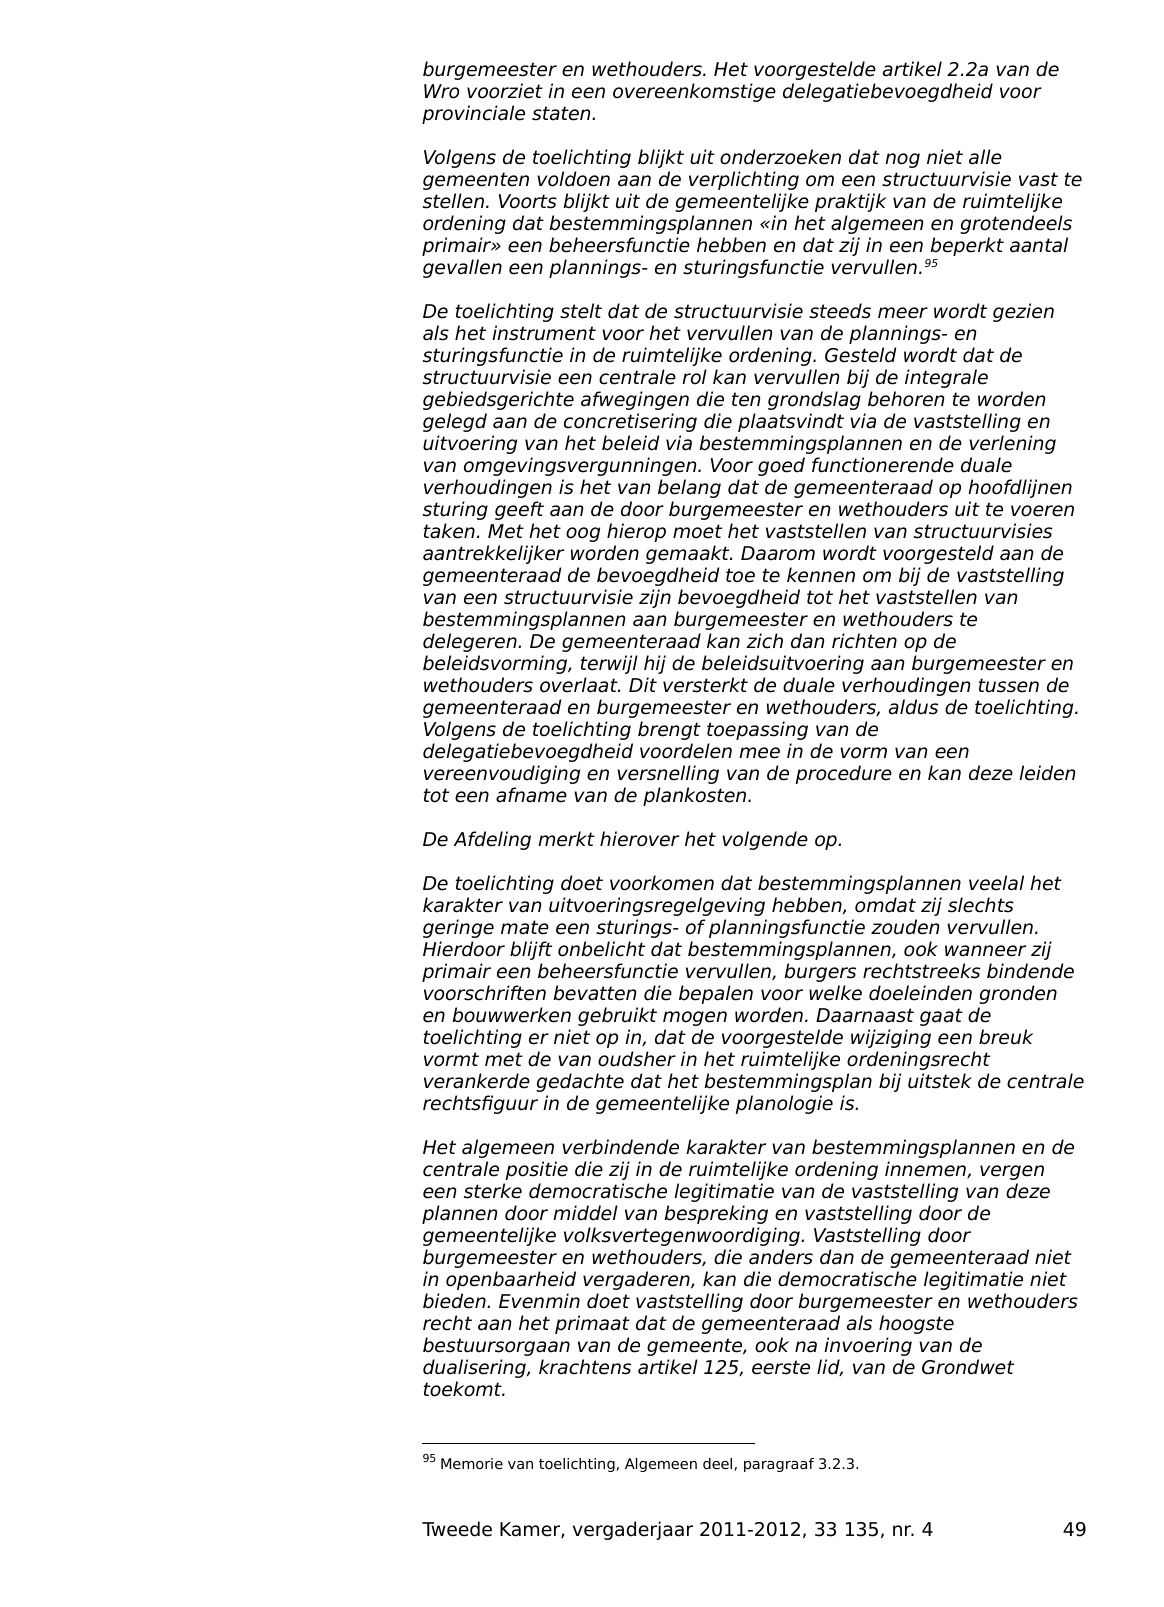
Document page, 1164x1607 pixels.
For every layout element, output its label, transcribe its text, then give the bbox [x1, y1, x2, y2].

text De toelichting stelt dat de structuurvisie steeds meer wordt gezien als het instrument voor het vervullen van de plannings- en sturingsfunctie in de ruimtelijke ordening. Gesteld wordt dat de structuurvisie een centrale rol kan vervullen bij de integrale gebiedsgerichte afwegingen die ten grondslag behoren te worden gelegd aan de concretisering die plaatsvindt via de vaststelling en uitvoering van het beleid via bestemmingsplannen en de verlening van omgevingsvergunningen. Voor goed functionerende duale verhoudingen is het van belang dat de gemeenteraad op hoofdlijnen sturing geeft aan de door burgemeester en wethouders uit te voeren taken. Met het oog hierop moet het vaststellen van structuurvisies aantrekkelijker worden gemaakt. Daarom wordt voorgesteld aan de gemeenteraad de bevoegdheid toe te kennen om bij de vaststelling van een structuurvisie zijn bevoegdheid tot het vaststellen van bestemmingsplannen aan burgemeester en wethouders te delegeren. De gemeenteraad kan zich dan richten op de beleidsvorming, terwijl hij de beleidsuitvoering aan burgemeester en wethouders overlaat. Dit versterkt de duale verhoudingen tussen de gemeenteraad en burgemeester en wethouders, aldus de toelichting. [422, 301, 1087, 719]
text Het algemeen verbindende karakter van bestemmingsplannen en de centrale positie die zij in de ruimtelijke ordening innemen, vergen een sterke democratische legitimatie van de vaststelling van deze plannen door middel van bespreking en vaststelling door de gemeentelijke volksvertegenwoordiging. Vaststelling door burgemeester en wethouders, die anders dan de gemeenteraad niet in openbaarheid vergaderen, kan die democratische legitimatie niet bieden. Evenmin doet vaststelling door burgemeester en wethouders recht aan het primaat dat de gemeenteraad als hoogste bestuursorgaan van de gemeente, ook na invoering van de dualisering, krachtens artikel 125, eerste lid, van de Grondwet toekomt. [422, 1137, 1087, 1401]
text Memorie van toelichting, Algemeen deel, paragraaf 3.2.3. [422, 1452, 1087, 1474]
text Volgens de toelichting blijkt uit onderzoeken dat nog niet alle gemeenten voldoen aan de verplichting om een structuurvisie vast te stellen. Voorts blijkt uit de gemeentelijke praktijk van de ruimtelijke ordening dat bestemmingsplannen «in het algemeen en grotendeels primair» een beheersfunctie hebben en dat zij in een beperkt aantal gevallen een plannings- en sturingsfunctie vervullen. [422, 147, 1087, 279]
text De toelichting doet voorkomen dat bestemmingsplannen veelal het karakter van uitvoeringsregelgeving hebben, omdat zij slechts geringe mate een sturings- of planningsfunctie zouden vervullen. Hierdoor blijft onbelicht dat bestemmingsplannen, ook wanneer zij primair een beheersfunctie vervullen, burgers rechtstreeks bindende voorschriften bevatten die bepalen voor welke doeleinden gronden en bouwwerken gebruikt mogen worden. Daarnaast gaat de toelichting er niet op in, dat de voorgestelde wijziging een breuk vormt met de van oudsher in het ruimtelijke ordeningsrecht verankerde gedachte dat het bestemmingsplan bij uitstek de centrale rechtsfiguur in de gemeentelijke planologie is. [422, 873, 1087, 1115]
text De Afdeling merkt hierover het volgende op. [422, 829, 1087, 851]
text burgemeester en wethouders. Het voorgestelde artikel 2.2a van de Wro voorziet in een overeenkomstige delegatiebevoegdheid voor provinciale staten. [422, 59, 1087, 125]
text Volgens de toelichting brengt toepassing van de delegatiebevoegdheid voordelen mee in de vorm van een vereenvoudiging en versnelling van de procedure en kan deze leiden tot een afname van de plankosten. [422, 719, 1087, 807]
